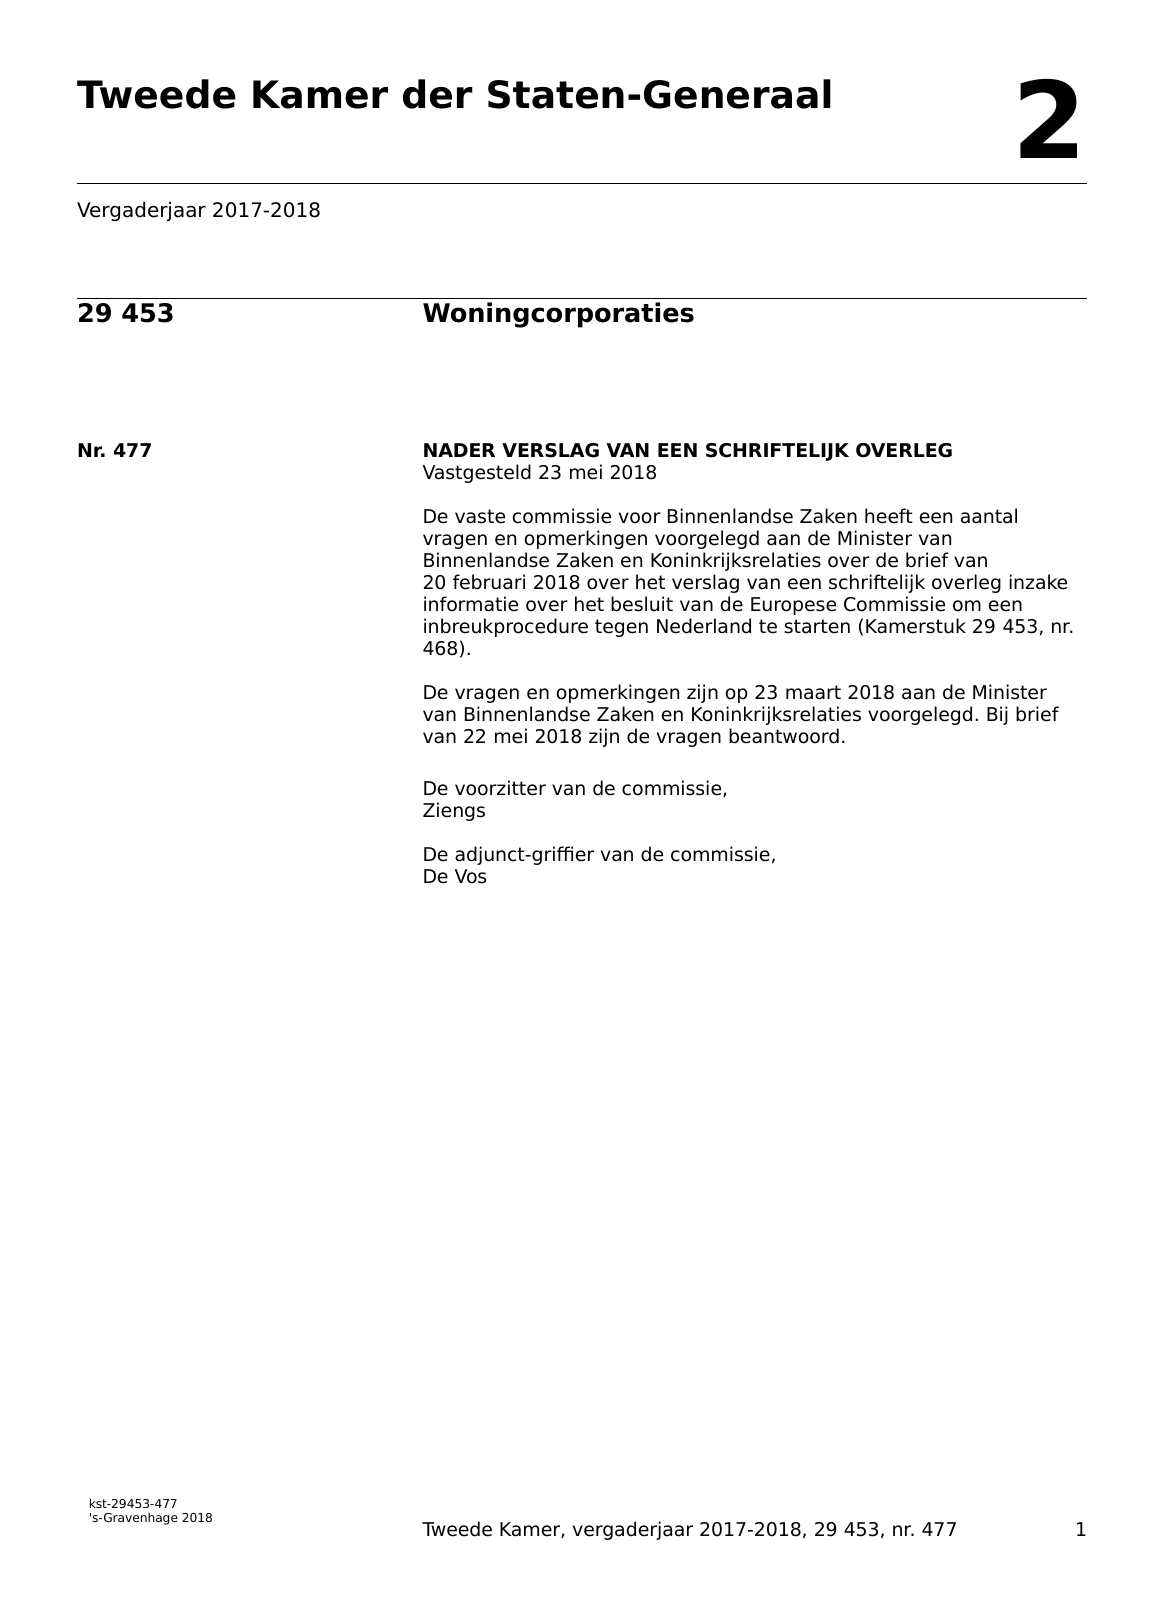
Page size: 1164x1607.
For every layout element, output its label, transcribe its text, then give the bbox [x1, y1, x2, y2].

text De voorzitter van de commissie, Ziengs [422, 778, 1087, 822]
text Vastgesteld 23 mei 2018 [422, 462, 1087, 484]
text De adjunct-griffier van de commissie, De Vos [422, 844, 1087, 888]
text 's-Gravenhage 2018 [88, 1511, 323, 1525]
subtitle 29 453 Woningcorporaties [77, 299, 1087, 329]
table_cell Vergaderjaar 2017-2018 [77, 184, 1087, 298]
text De vragen en opmerkingen zijn op 23 maart 2018 aan de Minister van Binnenlandse Zaken en Koninkrijksrelaties voorgelegd. Bij brief van 22 mei 2018 zijn de vragen beantwoord. [422, 682, 1087, 748]
subtitle Nr. 477 NADER VERSLAG VAN EEN SCHRIFTELIJK OVERLEG [77, 440, 1087, 462]
text kst-29453-477 [88, 1497, 323, 1511]
table_header 2 [886, 59, 1087, 183]
table_header Tweede Kamer der Staten-Generaal [77, 59, 886, 183]
text De vaste commissie voor Binnenlandse Zaken heeft een aantal vragen en opmerkingen voorgelegd aan de Minister van Binnenlandse Zaken en Koninkrijksrelaties over de brief van 20 februari 2018 over het verslag van een schriftelijk overleg inzake informatie over het besluit van de Europese Commissie om een inbreukprocedure tegen Nederland te starten (Kamerstuk 29 453, nr. 468). [422, 506, 1087, 660]
